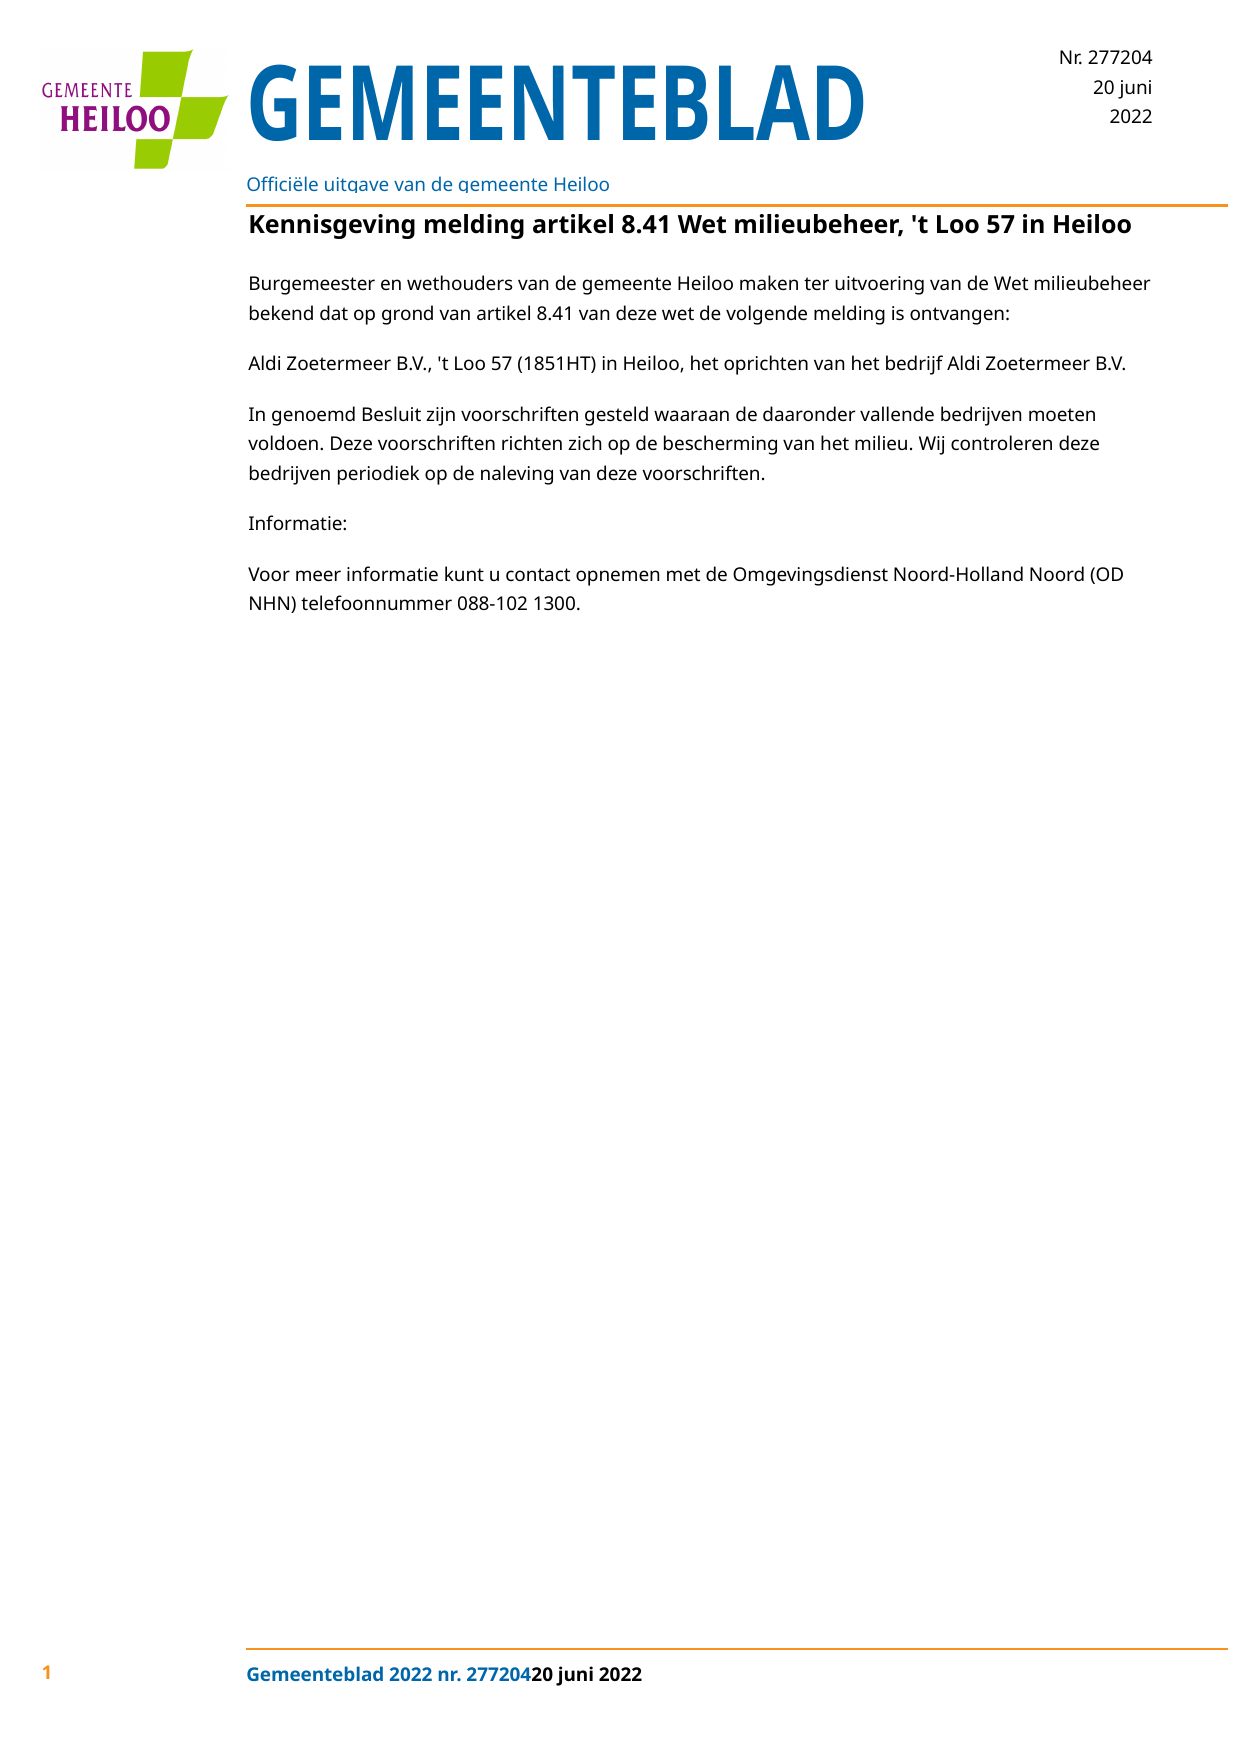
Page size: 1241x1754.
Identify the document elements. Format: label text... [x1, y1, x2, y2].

text Aldi Zoetermeer B.V., 't Loo 57 (1851HT) in Heiloo, het oprichten van het bedrijf Aldi Zoetermeer B.V. [248, 350, 1152, 376]
text Burgemeester en wethouders van de gemeente Heiloo maken ter uitvoering van de Wet milieubeheer bekend dat op grond van artikel 8.41 van deze wet de volgende melding is ontvangen: [248, 270, 1152, 326]
text Voor meer informatie kunt u contact opnemen met de Omgevingsdienst Noord-Holland Noord (OD NHN) telefoonnummer 088-102 1300. [248, 561, 1152, 616]
text Informatie: [248, 510, 1152, 536]
text Kennisgeving melding artikel 8.41 Wet milieubeheer, 't Loo 57 in Heiloo [248, 207, 1152, 241]
picture [41, 47, 231, 172]
text In genoemd Besluit zijn voorschriften gesteld waaraan de daaronder vallende bedrijven moeten voldoen. Deze voorschriften richten zich op de bescherming van het milieu. Wij controleren deze bedrijven periodiek op de naleving van deze voorschriften. [248, 401, 1152, 486]
